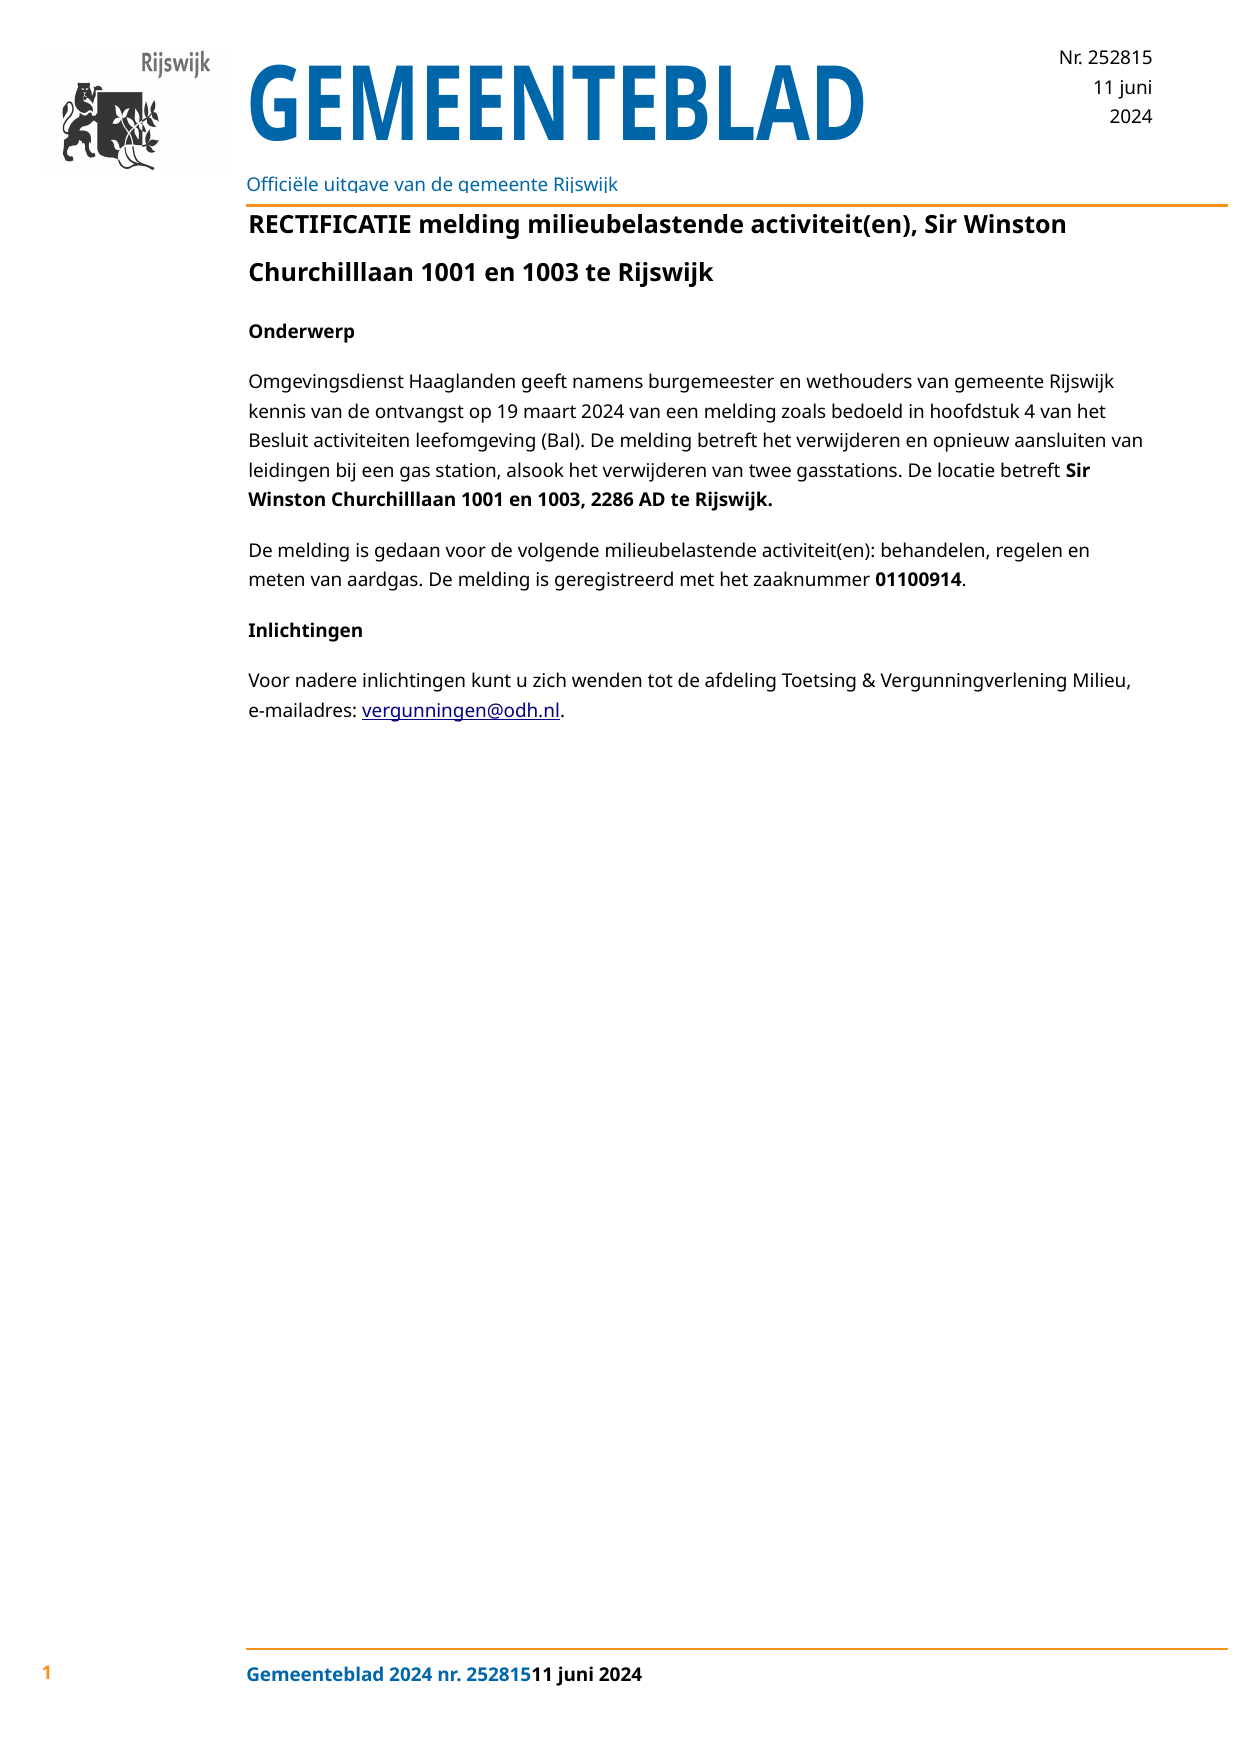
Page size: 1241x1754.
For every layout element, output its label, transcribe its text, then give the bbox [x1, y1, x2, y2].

text De melding is gedaan voor de volgende milieubelastende activiteit(en): behandelen, regelen en meten van aardgas. De melding is geregistreerd met het zaaknummer 01100914. [248, 537, 1152, 592]
text Onderwerp [248, 318, 1152, 344]
text RECTIFICATIE melding milieubelastende activiteit(en), Sir Winston Churchilllaan 1001 en 1003 te Rijswijk [248, 207, 1152, 288]
text Voor nadere inlichtingen kunt u zich wenden tot de afdeling Toetsing & Vergunningverlening Milieu, e-mailadres: vergunningen@odh.nl. [248, 667, 1152, 723]
picture [41, 47, 231, 172]
text Inlichtingen [248, 617, 1152, 643]
text Omgevingsdienst Haaglanden geeft namens burgemeester en wethouders van gemeente Rijswijk kennis van de ontvangst op 19 maart 2024 van een melding zoals bedoeld in hoofdstuk 4 van het Besluit activiteiten leefomgeving (Bal). De melding betreft het verwijderen en opnieuw aansluiten van leidingen bij een gas station, alsook het verwijderen van twee gasstations. De locatie betreft Sir Winston Churchilllaan 1001 en 1003, 2286 AD te Rijswijk. [248, 368, 1152, 512]
